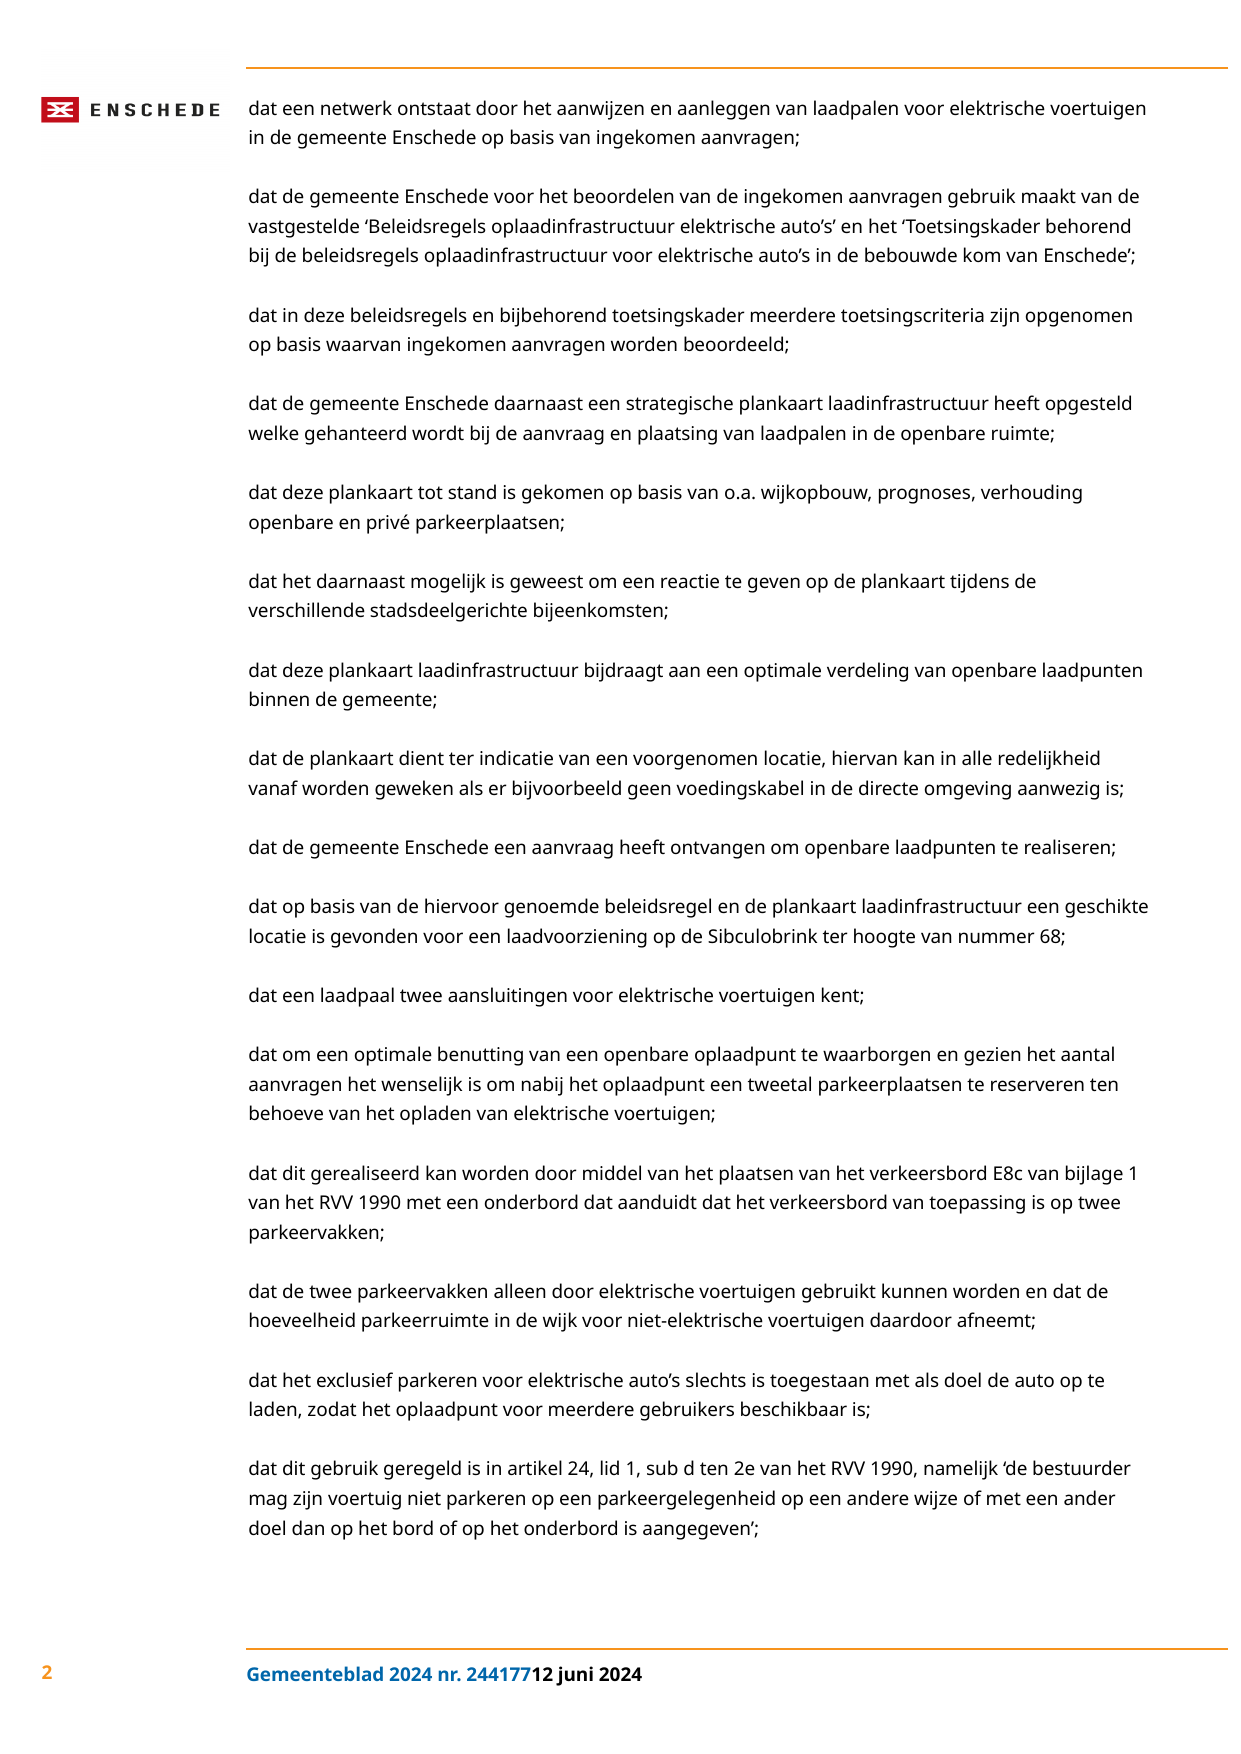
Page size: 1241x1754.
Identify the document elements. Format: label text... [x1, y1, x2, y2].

text dat de gemeente Enschede een aanvraag heeft ontvangen om openbare laadpunten te realiseren; [248, 834, 1152, 860]
text dat deze plankaart tot stand is gekomen op basis van o.a. wijkopbouw, prognoses, verhouding openbare en privé parkeerplaatsen; [248, 479, 1152, 535]
text dat de gemeente Enschede voor het beoordelen van de ingekomen aanvragen gebruik maakt van de vastgestelde ‘Beleidsregels oplaadinfrastructuur elektrische auto’s’ en het ‘Toetsingskader behorend bij de beleidsregels oplaadinfrastructuur voor elektrische auto’s in de bebouwde kom van Enschede’; [248, 183, 1152, 268]
text dat op basis van de hiervoor genoemde beleidsregel en de plankaart laadinfrastructuur een geschikte locatie is gevonden voor een laadvoorziening op de Sibculobrink ter hoogte van nummer 68; [248, 893, 1152, 949]
text dat de twee parkeervakken alleen door elektrische voertuigen gebruikt kunnen worden en dat de hoeveelheid parkeerruimte in de wijk voor niet-elektrische voertuigen daardoor afneemt; [248, 1278, 1152, 1333]
text dat deze plankaart laadinfrastructuur bijdraagt aan een optimale verdeling van openbare laadpunten binnen de gemeente; [248, 657, 1152, 712]
text dat om een optimale benutting van een openbare oplaadpunt te waarborgen en gezien het aantal aanvragen het wenselijk is om nabij het oplaadpunt een tweetal parkeerplaatsen te reserveren ten behoeve van het opladen van elektrische voertuigen; [248, 1041, 1152, 1126]
text dat in deze beleidsregels en bijbehorend toetsingskader meerdere toetsingscriteria zijn opgenomen op basis waarvan ingekomen aanvragen worden beoordeeld; [248, 302, 1152, 357]
text dat het exclusief parkeren voor elektrische auto’s slechts is toegestaan met als doel de auto op te laden, zodat het oplaadpunt voor meerdere gebruikers beschikbaar is; [248, 1367, 1152, 1422]
text dat een laadpaal twee aansluitingen voor elektrische voertuigen kent; [248, 982, 1152, 1008]
picture [41, 47, 231, 172]
text dat de plankaart dient ter indicatie van een voorgenomen locatie, hiervan kan in alle redelijkheid vanaf worden geweken als er bijvoorbeeld geen voedingskabel in de directe omgeving aanwezig is; [248, 746, 1152, 801]
text dat het daarnaast mogelijk is geweest om een reactie te geven op de plankaart tijdens de verschillende stadsdeelgerichte bijeenkomsten; [248, 568, 1152, 623]
text dat dit gerealiseerd kan worden door middel van het plaatsen van het verkeersbord E8c van bijlage 1 van het RVV 1990 met een onderbord dat aanduidt dat het verkeersbord van toepassing is op twee parkeervakken; [248, 1160, 1152, 1245]
text dat dit gebruik geregeld is in artikel 24, lid 1, sub d ten 2e van het RVV 1990, namelijk ‘de bestuurder mag zijn voertuig niet parkeren op een parkeergelegenheid op een andere wijze of met een ander doel dan op het bord of op het onderbord is aangegeven’; [248, 1456, 1152, 1541]
text dat de gemeente Enschede daarnaast een strategische plankaart laadinfrastructuur heeft opgesteld welke gehanteerd wordt bij de aanvraag en plaatsing van laadpalen in de openbare ruimte; [248, 391, 1152, 446]
text dat een netwerk ontstaat door het aanwijzen en aanleggen van laadpalen voor elektrische voertuigen in de gemeente Enschede op basis van ingekomen aanvragen; [248, 95, 1152, 150]
